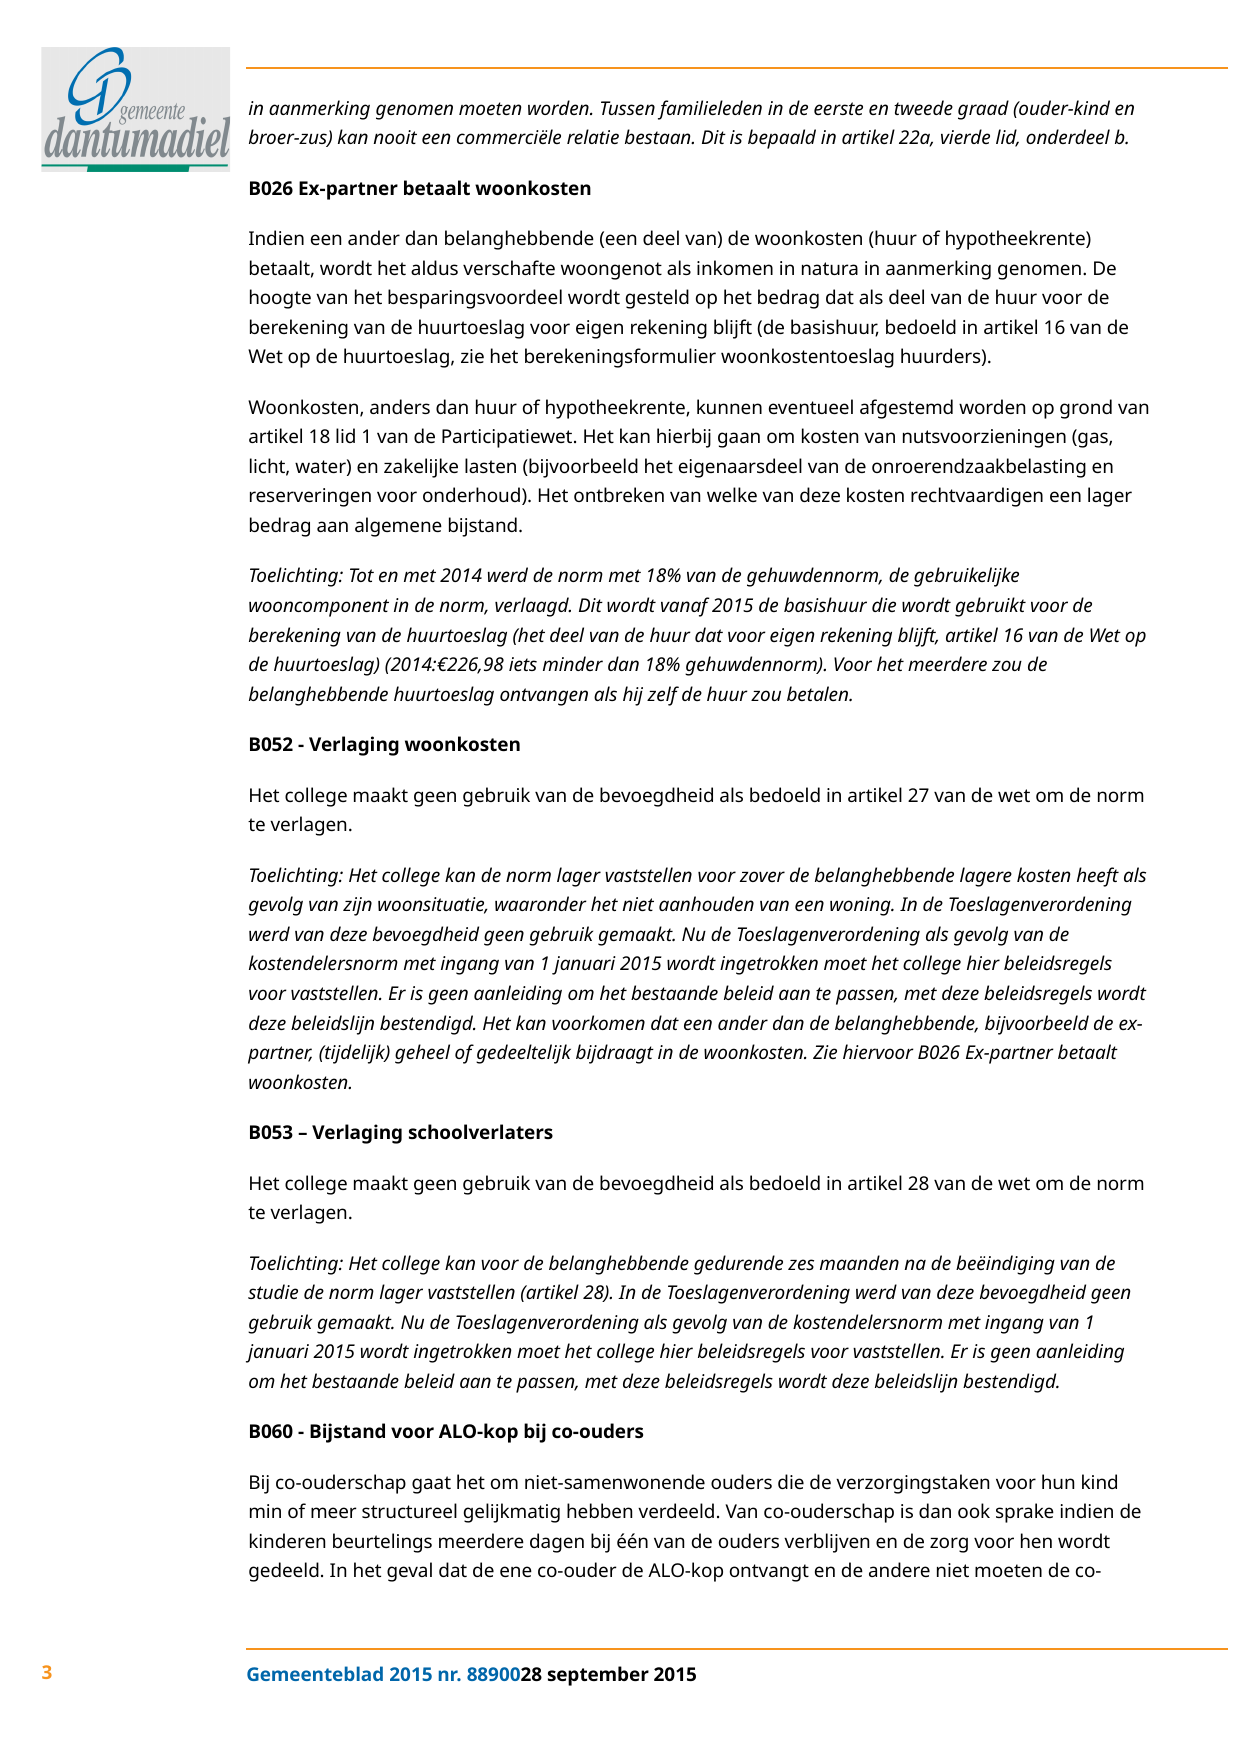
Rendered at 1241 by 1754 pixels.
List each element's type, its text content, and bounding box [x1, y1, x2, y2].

text B060 - Bijstand voor ALO-kop bij co-ouders [248, 1418, 1152, 1444]
text in aanmerking genomen moeten worden. Tussen familieleden in de eerste en tweede graad (ouder-kind en broer-zus) kan nooit een commerciële relatie bestaan. Dit is bepaald in artikel 22a, vierde lid, onderdeel b. [248, 95, 1152, 150]
text Indien een ander dan belanghebbende (een deel van) de woonkosten (huur of hypotheekrente) betaalt, wordt het aldus verschafte woongenot als inkomen in natura in aanmerking genomen. De hoogte van het besparingsvoordeel wordt gesteld op het bedrag dat als deel van de huur voor de berekening van de huurtoeslag voor eigen rekening blijft (de basishuur, bedoeld in artikel 16 van de Wet op de huurtoeslag, zie het berekeningsformulier woonkostentoeslag huurders). [248, 225, 1152, 369]
text Toelichting: Het college kan voor de belanghebbende gedurende zes maanden na de beëindiging van de studie de norm lager vaststellen (artikel 28). In de Toeslagenverordening werd van deze bevoegdheid geen gebruik gemaakt. Nu de Toeslagenverordening als gevolg van de kostendelersnorm met ingang van 1 januari 2015 wordt ingetrokken moet het college hier beleidsregels voor vaststellen. Er is geen aanleiding om het bestaande beleid aan te passen, met deze beleidsregels wordt deze beleidslijn bestendigd. [248, 1250, 1152, 1394]
text B052 - Verlaging woonkosten [248, 731, 1152, 757]
text Toelichting: Het college kan de norm lager vaststellen voor zover de belanghebbende lagere kosten heeft als gevolg van zijn woonsituatie, waaronder het niet aanhouden van een woning. In de Toeslagenverordening werd van deze bevoegdheid geen gebruik gemaakt. Nu de Toeslagenverordening als gevolg van de kostendelersnorm met ingang van 1 januari 2015 wordt ingetrokken moet het college hier beleidsregels voor vaststellen. Er is geen aanleiding om het bestaande beleid aan te passen, met deze beleidsregels wordt deze beleidslijn bestendigd. Het kan voorkomen dat een ander dan de belanghebbende, bijvoorbeeld de ex-partner, (tijdelijk) geheel of gedeeltelijk bijdraagt in de woonkosten. Zie hiervoor B026 Ex-partner betaalt woonkosten. [248, 862, 1152, 1095]
text Woonkosten, anders dan huur of hypotheekrente, kunnen eventueel afgestemd worden op grond van artikel 18 lid 1 van de Participatiewet. Het kan hierbij gaan om kosten van nutsvoorzieningen (gas, licht, water) en zakelijke lasten (bijvoorbeeld het eigenaarsdeel van de onroerendzaakbelasting en reserveringen voor onderhoud). Het ontbreken van welke van deze kosten rechtvaardigen een lager bedrag aan algemene bijstand. [248, 394, 1152, 538]
text B053 – Verlaging schoolverlaters [248, 1119, 1152, 1145]
text Het college maakt geen gebruik van de bevoegdheid als bedoeld in artikel 27 van de wet om de norm te verlagen. [248, 782, 1152, 837]
picture [41, 47, 231, 172]
text Het college maakt geen gebruik van de bevoegdheid als bedoeld in artikel 28 van de wet om de norm te verlagen. [248, 1170, 1152, 1225]
text Toelichting: Tot en met 2014 werd de norm met 18% van de gehuwdennorm, de gebruikelijke wooncomponent in de norm, verlaagd. Dit wordt vanaf 2015 de basishuur die wordt gebruikt voor de berekening van de huurtoeslag (het deel van de huur dat voor eigen rekening blijft, artikel 16 van de Wet op de huurtoeslag) (2014:€226,98 iets minder dan 18% gehuwdennorm). Voor het meerdere zou de belanghebbende huurtoeslag ontvangen als hij zelf de huur zou betalen. [248, 563, 1152, 707]
text B026 Ex-partner betaalt woonkosten [248, 175, 1152, 201]
text Bij co-ouderschap gaat het om niet-samenwonende ouders die de verzorgingstaken voor hun kind min of meer structureel gelijkmatig hebben verdeeld. Van co-ouderschap is dan ook sprake indien de kinderen beurtelings meerdere dagen bij één van de ouders verblijven en de zorg voor hen wordt gedeeld. In het geval dat de ene co-ouder de ALO-kop ontvangt en de andere niet moeten de co- [248, 1469, 1152, 1583]
